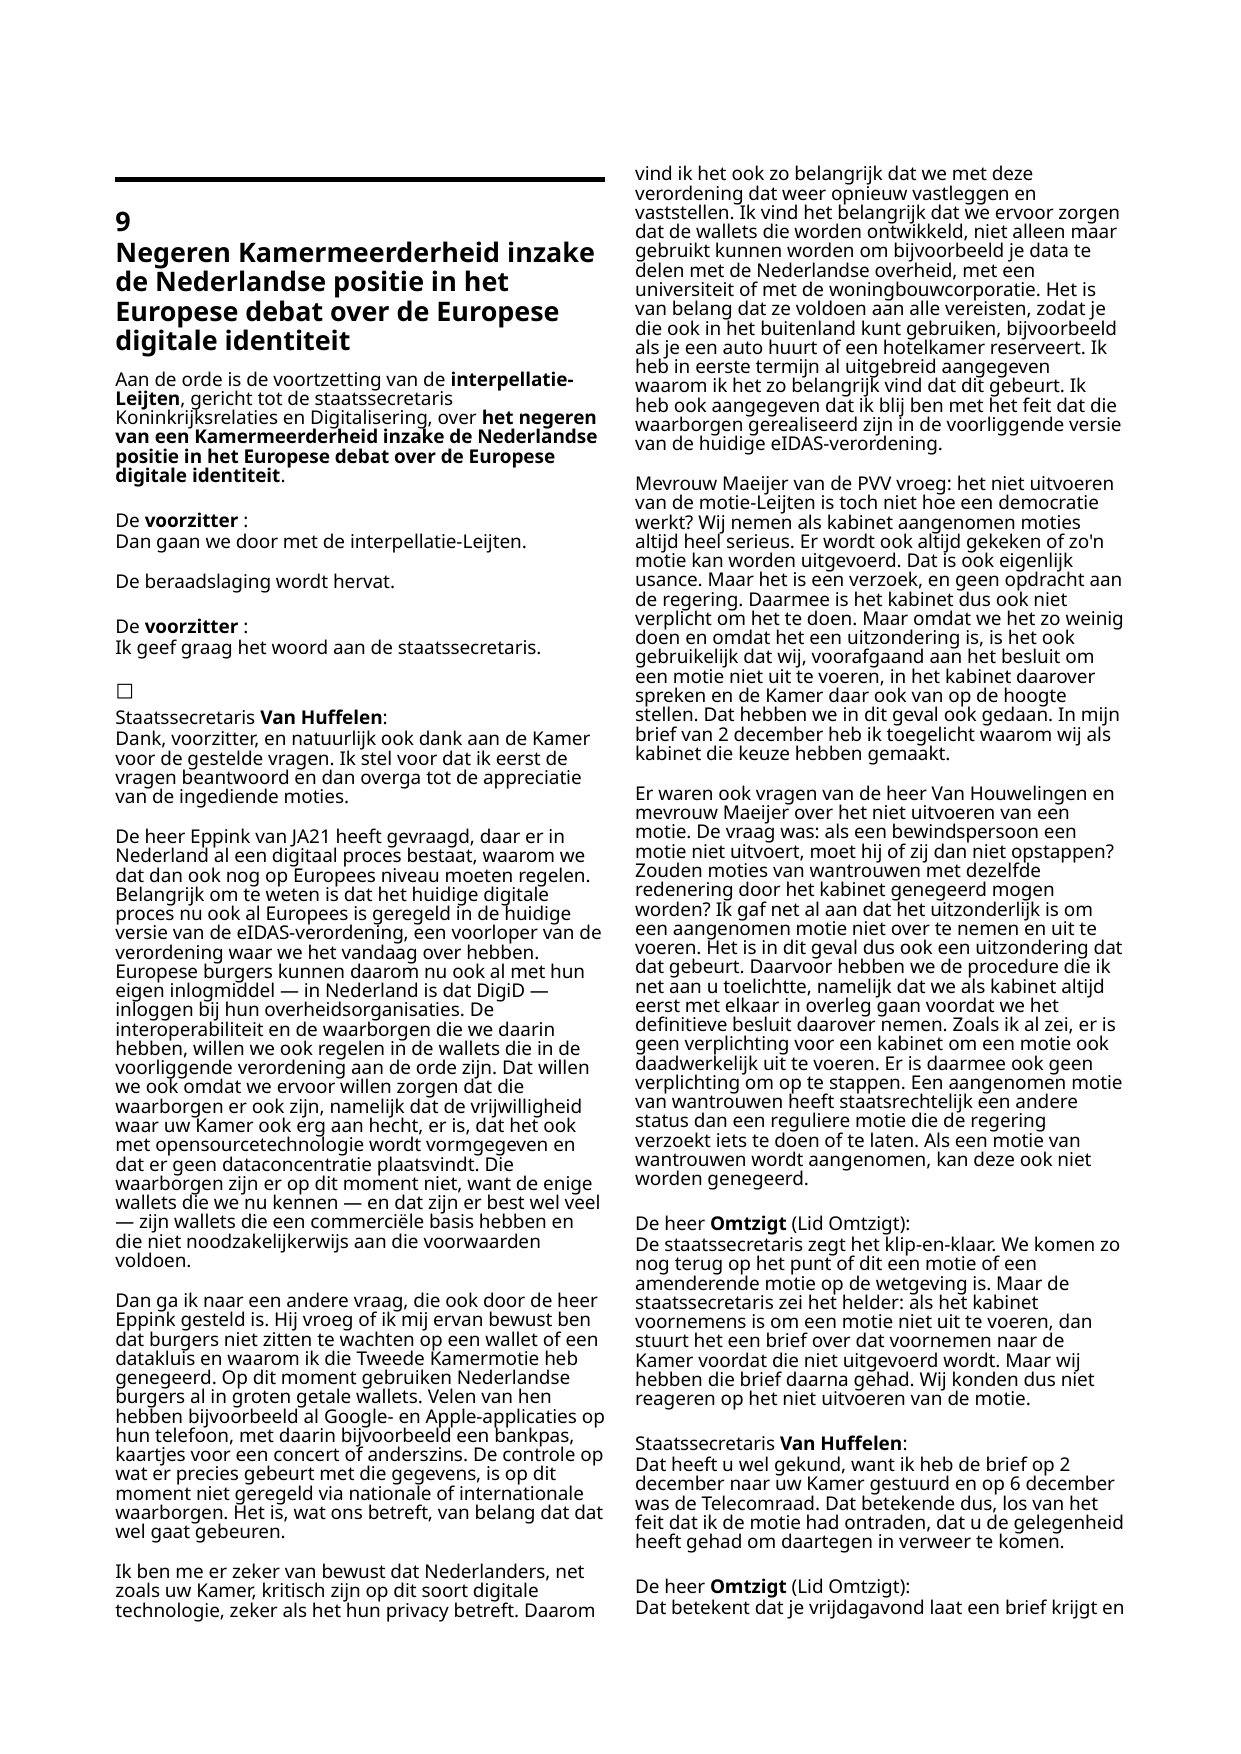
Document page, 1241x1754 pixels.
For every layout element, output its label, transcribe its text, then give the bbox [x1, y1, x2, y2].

text ⬜ [115, 679, 605, 704]
text De voorzitter : [115, 613, 605, 639]
text De heer Omtzigt (Lid Omtzigt): [635, 1210, 1125, 1236]
text Dat betekent dat je vrijdagavond laat een brief krijgt en [635, 1599, 1125, 1618]
text Dat heeft u wel gekund, want ik heb de brief op 2 december naar uw Kamer gestuurd en op 6 december was de Telecomraad. Dat betekende dus, los van het feit dat ik de motie had ontraden, dat u de gelegenheid heeft gehad om daartegen in verweer te komen. [635, 1456, 1125, 1552]
text Dan gaan we door met de interpellatie-Leijten. [115, 533, 605, 552]
text 9 [115, 203, 605, 239]
text Er waren ook vragen van de heer Van Houwelingen en mevrouw Maeijer over het niet uitvoeren van een motie. De vraag was: als een bewindspersoon een motie niet uitvoert, moet hij of zij dan niet opstappen? Zouden moties van wantrouwen met dezelfde redenering door het kabinet genegeerd mogen worden? Ik gaf net al aan dat het uitzonderlijk is om een aangenomen motie niet over te nemen en uit te voeren. Het is in dit geval dus ook een uitzondering dat dat gebeurt. Daarvoor hebben we de procedure die ik net aan u toelichtte, namelijk dat we als kabinet altijd eerst met elkaar in overleg gaan voordat we het definitieve besluit daarover nemen. Zoals ik al zei, er is geen verplichting voor een kabinet om een motie ook daadwerkelijk uit te voeren. Er is daarmee ook geen verplichting om op te stappen. Een aangenomen motie van wantrouwen heeft staatsrechtelijk een andere status dan een reguliere motie die de regering verzoekt iets te doen of te laten. Als een motie van wantrouwen wordt aangenomen, kan deze ook niet worden genegeerd. [635, 785, 1125, 1189]
text De voorzitter : [115, 507, 605, 533]
text Dank, voorzitter, en natuurlijk ook dank aan de Kamer voor de gestelde vragen. Ik stel voor dat ik eerst de vragen beantwoord en dan overga tot de appreciatie van de ingediende moties. [115, 730, 605, 807]
text Aan de orde is de voortzetting van de interpellatie-Leijten, gericht tot de staatssecretaris Koninkrijksrelaties en Digitalisering, over het negeren van een Kamermeerderheid inzake de Nederlandse positie in het Europese debat over de Europese digitale identiteit. [115, 371, 605, 486]
text Dan ga ik naar een andere vraag, die ook door de heer Eppink gesteld is. Hij vroeg of ik mij ervan bewust ben dat burgers niet zitten te wachten op een wallet of een datakluis en waarom ik die Tweede Kamermotie heb genegeerd. Op dit moment gebruiken Nederlandse burgers al in groten getale wallets. Velen van hen hebben bijvoorbeeld al Google- en Apple-applicaties op hun telefoon, met daarin bijvoorbeeld een bankpas, kaartjes voor een concert of anderszins. De controle op wat er precies gebeurt met die gegevens, is op dit moment niet geregeld via nationale of internationale waarborgen. Het is, wat ons betreft, van belang dat dat wel gaat gebeuren. [115, 1292, 605, 1542]
text De beraadslaging wordt hervat. [115, 573, 605, 592]
text Mevrouw Maeijer van de PVV vroeg: het niet uitvoeren van de motie-Leijten is toch niet hoe een democratie werkt? Wij nemen als kabinet aangenomen moties altijd heel serieus. Er wordt ook altijd gekeken of zo'n motie kan worden uitgevoerd. Dat is ook eigenlijk usance. Maar het is een verzoek, en geen opdracht aan de regering. Daarmee is het kabinet dus ook niet verplicht om het te doen. Maar omdat we het zo weinig doen en omdat het een uitzondering is, is het ook gebruikelijk dat wij, voorafgaand aan het besluit om een motie niet uit te voeren, in het kabinet daarover spreken en de Kamer daar ook van op de hoogte stellen. Dat hebben we in dit geval ook gedaan. In mijn brief van 2 december heb ik toegelicht waarom wij als kabinet die keuze hebben gemaakt. [635, 475, 1125, 764]
text Staatssecretaris Van Huffelen: [635, 1430, 1125, 1456]
text Ik geef graag het woord aan de staatssecretaris. [115, 639, 605, 658]
text Ik ben me er zeker van bewust dat Nederlanders, net zoals uw Kamer, kritisch zijn op dit soort digitale technologie, zeker als het hun privacy betreft. Daarom [115, 1563, 605, 1621]
text De heer Eppink van JA21 heeft gevraagd, daar er in Nederland al een digitaal proces bestaat, waarom we dat dan ook nog op Europees niveau moeten regelen. Belangrijk om te weten is dat het huidige digitale proces nu ook al Europees is geregeld in de huidige versie van de eIDAS-verordening, een voorloper van de verordening waar we het vandaag over hebben. Europese burgers kunnen daarom nu ook al met hun eigen inlogmiddel — in Nederland is dat DigiD — inloggen bij hun overheidsorganisaties. De interoperabiliteit en de waarborgen die we daarin hebben, willen we ook regelen in de wallets die in de voorliggende verordening aan de orde zijn. Dat willen we ook omdat we ervoor willen zorgen dat die waarborgen er ook zijn, namelijk dat de vrijwilligheid waar uw Kamer ook erg aan hecht, er is, dat het ook met opensourcetechnologie wordt vormgegeven en dat er geen dataconcentratie plaatsvindt. Die waarborgen zijn er op dit moment niet, want de enige wallets die we nu kennen — en dat zijn er best wel veel — zijn wallets die een commerciële basis hebben en die niet noodzakelijkerwijs aan die voorwaarden voldoen. [115, 828, 605, 1271]
text vind ik het ook zo belangrijk dat we met deze verordening dat weer opnieuw vastleggen en vaststellen. Ik vind het belangrijk dat we ervoor zorgen dat de wallets die worden ontwikkeld, niet alleen maar gebruikt kunnen worden om bijvoorbeeld je data te delen met de Nederlandse overheid, met een universiteit of met de woningbouwcorporatie. Het is van belang dat ze voldoen aan alle vereisten, zodat je die ook in het buitenland kunt gebruiken, bijvoorbeeld als je een auto huurt of een hotelkamer reserveert. Ik heb in eerste termijn al uitgebreid aangegeven waarom ik het zo belangrijk vind dat dit gebeurt. Ik heb ook aangegeven dat ik blij ben met het feit dat die waarborgen gerealiseerd zijn in de voorliggende versie van de huidige eIDAS-verordening. [635, 165, 1125, 454]
text Staatssecretaris Van Huffelen: [115, 704, 605, 730]
text Negeren Kamermeerderheid inzake de Nederlandse positie in het Europese debat over de Europese digitale identiteit [115, 239, 605, 371]
text De heer Omtzigt (Lid Omtzigt): [635, 1573, 1125, 1599]
text De staatssecretaris zegt het klip-en-klaar. We komen zo nog terug op het punt of dit een motie of een amenderende motie op de wetgeving is. Maar de staatssecretaris zei het helder: als het kabinet voornemens is om een motie niet uit te voeren, dan stuurt het een brief over dat voornemen naar de Kamer voordat die niet uitgevoerd wordt. Maar wij hebben die brief daarna gehad. Wij konden dus niet reageren op het niet uitvoeren van de motie. [635, 1236, 1125, 1409]
